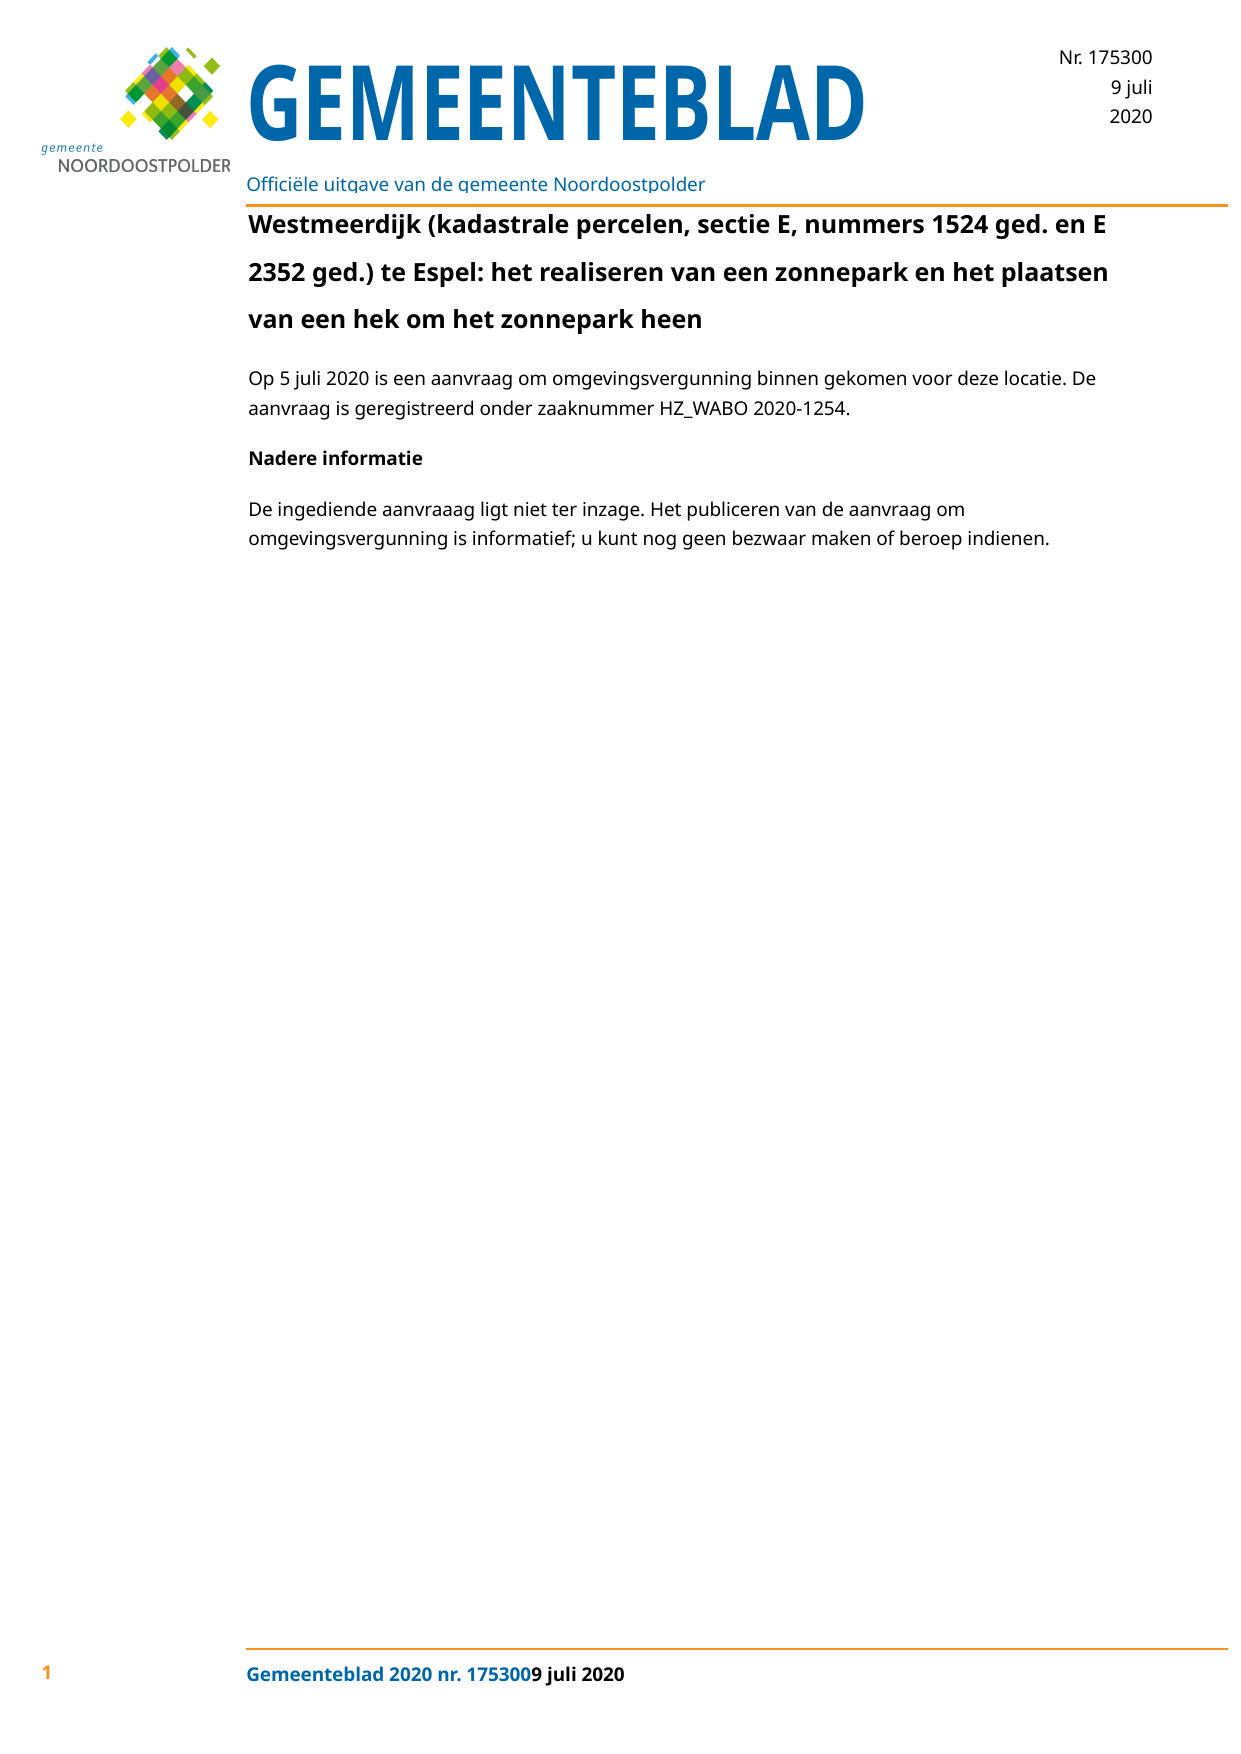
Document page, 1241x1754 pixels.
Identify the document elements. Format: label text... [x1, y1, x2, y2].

text Nadere informatie [248, 446, 1152, 471]
picture [41, 47, 231, 172]
text Westmeerdijk (kadastrale percelen, sectie E, nummers 1524 ged. en E 2352 ged.) te Espel: het realiseren van een zonnepark en het plaatsen van een hek om het zonnepark heen [248, 207, 1152, 336]
text De ingediende aanvraaag ligt niet ter inzage. Het publiceren van de aanvraag om omgevingsvergunning is informatief; u kunt nog geen bezwaar maken of beroep indienen. [248, 496, 1152, 551]
text Op 5 juli 2020 is een aanvraag om omgevingsvergunning binnen gekomen voor deze locatie. De aanvraag is geregistreerd onder zaaknummer HZ_WABO 2020-1254. [248, 366, 1152, 421]
